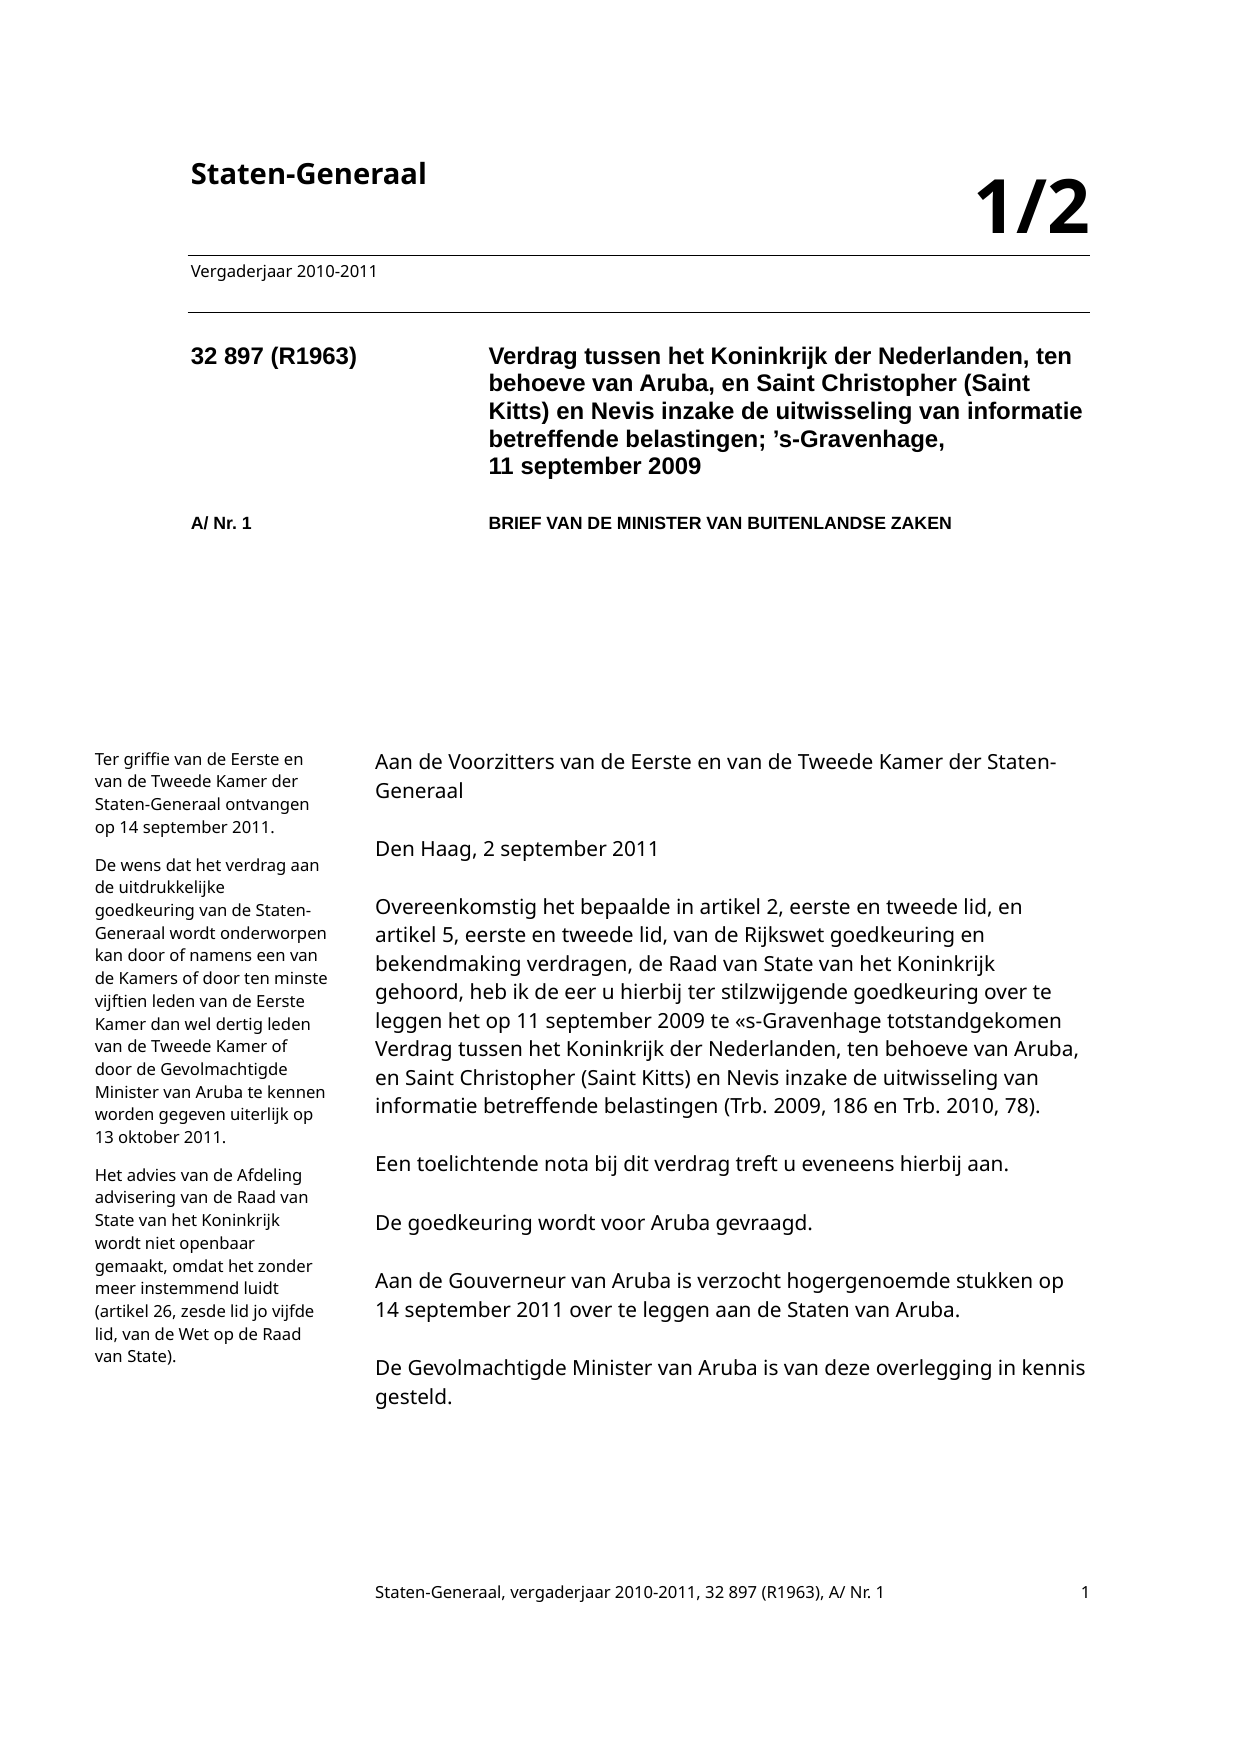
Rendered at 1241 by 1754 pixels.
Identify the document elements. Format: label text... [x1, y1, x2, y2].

text Ter griffie van de Eerste en van de Tweede Kamer der Staten-Generaal ontvangen op 14 september 2011. [94, 747, 328, 838]
table_header Staten-Generaal [188, 150, 909, 255]
text Aan de Voorzitters van de Eerste en van de Tweede Kamer der Staten-Generaal [375, 747, 1090, 804]
table_header 1/2 [910, 150, 1090, 255]
text Den Haag, 2 september 2011 [375, 834, 1090, 862]
text De goedkeuring wordt voor Aruba gevraagd. [375, 1208, 1090, 1236]
text De Gevolmachtigde Minister van Aruba is van deze overlegging in kennis gesteld. [375, 1353, 1090, 1410]
text Een toelichtende nota bij dit verdrag treft u eveneens hierbij aan. [375, 1149, 1090, 1178]
text [94, 838, 328, 853]
text De wens dat het verdrag aan de uitdrukkelijke goedkeuring van de Staten-Generaal wordt onderworpen kan door of namens een van de Kamers of door ten minste vijftien leden van de Eerste Kamer dan wel dertig leden van de Tweede Kamer of door de Gevolmachtigde Minister van Aruba te kennen worden gegeven uiterlijk op 13 oktober 2011. [94, 853, 328, 1148]
table_cell [485, 256, 1090, 312]
table_cell BRIEF VAN DE MINISTER VAN BUITENLANDSE ZAKEN [485, 510, 1090, 629]
text Aan de Gouverneur van Aruba is verzocht hogergenoemde stukken op 14 september 2011 over te leggen aan de Staten van Aruba. [375, 1266, 1090, 1323]
text [94, 1148, 328, 1163]
table_cell Vergaderjaar 2010-2011 [188, 256, 485, 312]
text Het advies van de Afdeling advisering van de Raad van State van het Koninkrijk wordt niet openbaar gemaakt, omdat het zonder meer instemmend luidt (artikel 26, zesde lid jo vijfde lid, van de Wet op de Raad van State). [94, 1163, 328, 1368]
table_cell [485, 313, 1090, 339]
table_cell Verdrag tussen het Koninkrijk der Nederlanden, ten behoeve van Aruba, en Saint Christopher (Saint Kitts) en Nevis inzake de uitwisseling van informatie betreffende belastingen; ’s-Gravenhage, 11 september 2009 [485, 339, 1090, 510]
text Overeenkomstig het bepaalde in artikel 2, eerste en tweede lid, en artikel 5, eerste en tweede lid, van de Rijkswet goedkeuring en bekendmaking verdragen, de Raad van State van het Koninkrijk gehoord, heb ik de eer u hierbij ter stilzwijgende goedkeuring over te leggen het op 11 september 2009 te «s-Gravenhage totstandgekomen Verdrag tussen het Koninkrijk der Nederlanden, ten behoeve van Aruba, en Saint Christopher (Saint Kitts) en Nevis inzake de uitwisseling van informatie betreffende belastingen (Trb. 2009, 186 en Trb. 2010, 78). [375, 892, 1090, 1119]
table_cell 32 897 (R1963) [188, 339, 485, 510]
table_cell A/ Nr. 1 [188, 510, 485, 629]
table_cell [188, 313, 485, 339]
